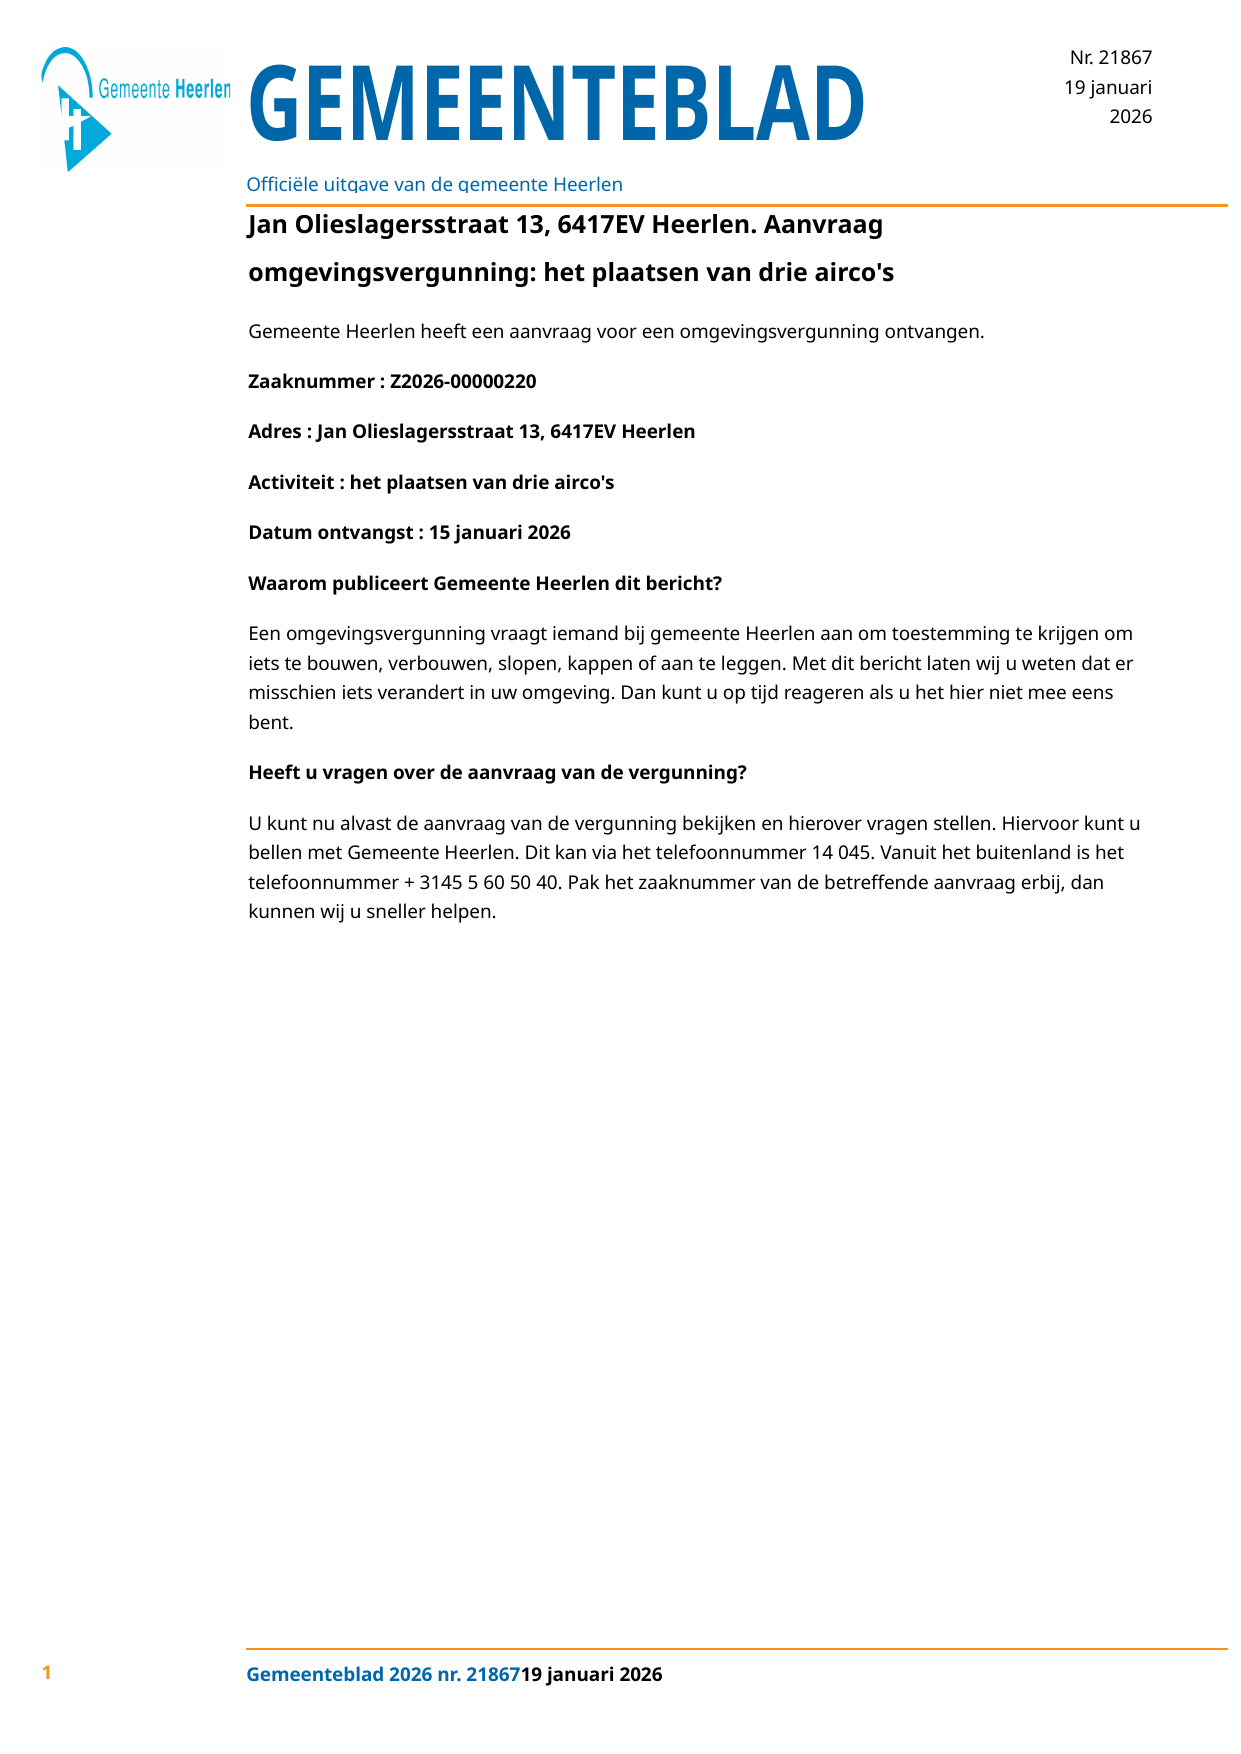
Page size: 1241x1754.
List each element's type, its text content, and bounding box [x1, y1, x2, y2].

text Activiteit : het plaatsen van drie airco's [248, 469, 1152, 495]
text U kunt nu alvast de aanvraag van de vergunning bekijken en hierover vragen stellen. Hiervoor kunt u bellen met Gemeente Heerlen. Dit kan via het telefoonnummer 14 045. Vanuit het buitenland is het telefoonnummer + 3145 5 60 50 40. Pak het zaaknummer van de betreffende aanvraag erbij, dan kunnen wij u sneller helpen. [248, 810, 1152, 924]
text Heeft u vragen over de aanvraag van de vergunning? [248, 759, 1152, 785]
text Datum ontvangst : 15 januari 2026 [248, 519, 1152, 545]
text Een omgevingsvergunning vraagt iemand bij gemeente Heerlen aan om toestemming te krijgen om iets te bouwen, verbouwen, slopen, kappen of aan te leggen. Met dit bericht laten wij u weten dat er misschien iets verandert in uw omgeving. Dan kunt u op tijd reageren als u het hier niet mee eens bent. [248, 620, 1152, 735]
text Gemeente Heerlen heeft een aanvraag voor een omgevingsvergunning ontvangen. [248, 318, 1152, 344]
text Jan Olieslagersstraat 13, 6417EV Heerlen. Aanvraag omgevingsvergunning: het plaatsen van drie airco's [248, 207, 1152, 288]
text Waarom publiceert Gemeente Heerlen dit bericht? [248, 570, 1152, 596]
text Zaaknummer : Z2026-00000220 [248, 368, 1152, 394]
picture [41, 47, 59, 70]
picture [41, 47, 231, 172]
text Adres : Jan Olieslagersstraat 13, 6417EV Heerlen [248, 419, 1152, 444]
